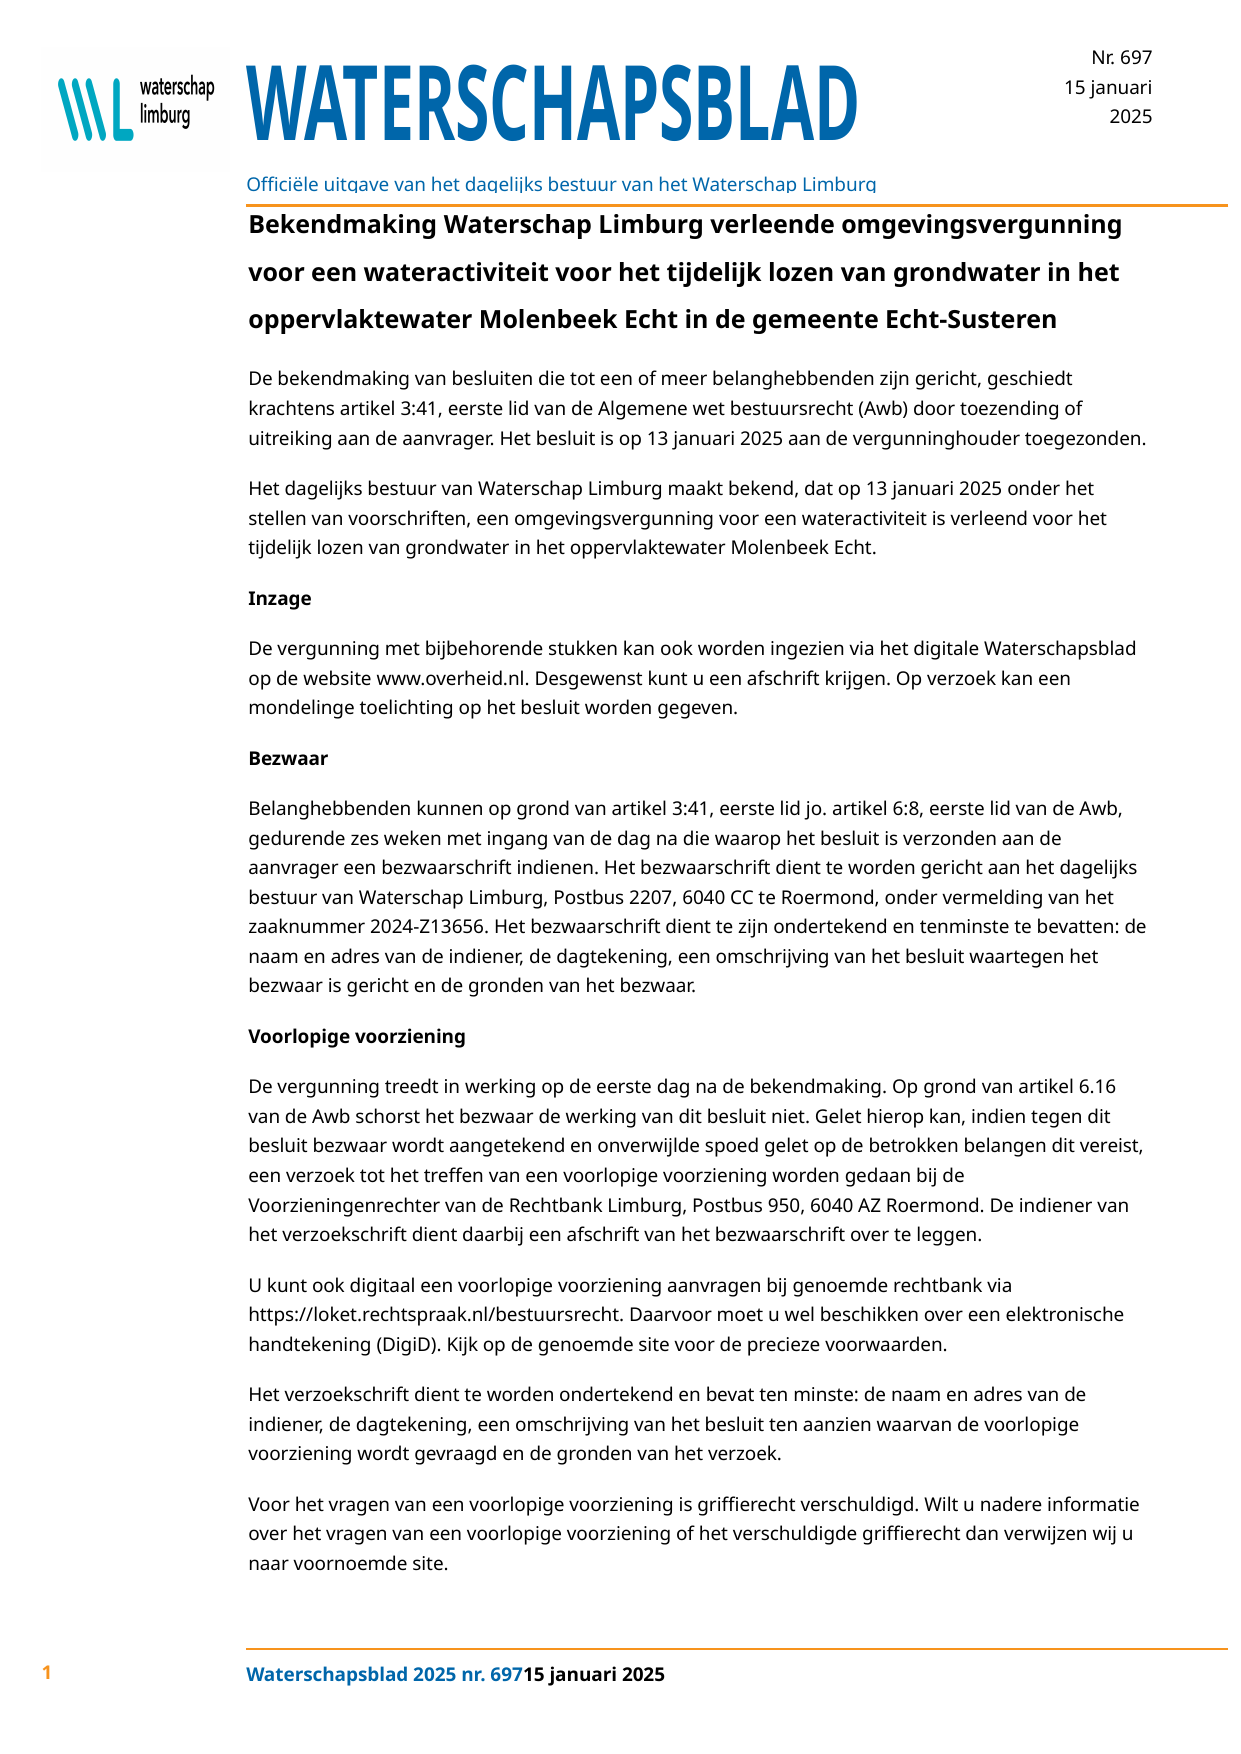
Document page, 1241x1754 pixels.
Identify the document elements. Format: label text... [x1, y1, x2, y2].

text De bekendmaking van besluiten die tot een of meer belanghebbenden zijn gericht, geschiedt krachtens artikel 3:41, eerste lid van de Algemene wet bestuursrecht (Awb) door toezending of uitreiking aan de aanvrager. Het besluit is op 13 januari 2025 aan de vergunninghouder toegezonden. [248, 366, 1152, 450]
text Bekendmaking Waterschap Limburg verleende omgevingsvergunning voor een wateractiviteit voor het tijdelijk lozen van grondwater in het oppervlaktewater Molenbeek Echt in de gemeente Echt-Susteren [248, 207, 1152, 336]
text De vergunning met bijbehorende stukken kan ook worden ingezien via het digitale Waterschapsblad op de website www.overheid.nl. Desgewenst kunt u een afschrift krijgen. Op verzoek kan een mondelinge toelichting op het besluit worden gegeven. [248, 635, 1152, 720]
picture [41, 47, 231, 172]
text Voorlopige voorziening [248, 1023, 1152, 1049]
text Het verzoekschrift dient te worden ondertekend en bevat ten minste: de naam en adres van de indiener, de dagtekening, een omschrijving van het besluit ten aanzien waarvan de voorlopige voorziening wordt gevraagd en de gronden van het verzoek. [248, 1381, 1152, 1466]
text Belanghebbenden kunnen op grond van artikel 3:41, eerste lid jo. artikel 6:8, eerste lid van de Awb, gedurende zes weken met ingang van de dag na die waarop het besluit is verzonden aan de aanvrager een bezwaarschrift indienen. Het bezwaarschrift dient te worden gericht aan het dagelijks bestuur van Waterschap Limburg, Postbus 2207, 6040 CC te Roermond, onder vermelding van het zaaknummer 2024-Z13656. Het bezwaarschrift dient te zijn ondertekend en tenminste te bevatten: de naam en adres van de indiener, de dagtekening, een omschrijving van het besluit waartegen het bezwaar is gericht en de gronden van het bezwaar. [248, 795, 1152, 998]
text Bezwaar [248, 745, 1152, 770]
text De vergunning treedt in werking op de eerste dag na de bekendmaking. Op grond van artikel 6.16 van de Awb schorst het bezwaar de werking van dit besluit niet. Gelet hierop kan, indien tegen dit besluit bezwaar wordt aangetekend en onverwijlde spoed gelet op de betrokken belangen dit vereist, een verzoek tot het treffen van een voorlopige voorziening worden gedaan bij de Voorzieningenrechter van de Rechtbank Limburg, Postbus 950, 6040 AZ Roermond. De indiener van het verzoekschrift dient daarbij een afschrift van het bezwaarschrift over te leggen. [248, 1073, 1152, 1247]
text U kunt ook digitaal een voorlopige voorziening aanvragen bij genoemde rechtbank via https://loket.rechtspraak.nl/bestuursrecht. Daarvoor moet u wel beschikken over een elektronische handtekening (DigiD). Kijk op de genoemde site voor de precieze voorwaarden. [248, 1272, 1152, 1357]
text Inzage [248, 585, 1152, 610]
text Voor het vragen van een voorlopige voorziening is griffierecht verschuldigd. Wilt u nadere informatie over het vragen van een voorlopige voorziening of het verschuldigde griffierecht dan verwijzen wij u naar voornoemde site. [248, 1491, 1152, 1576]
text Het dagelijks bestuur van Waterschap Limburg maakt bekend, dat op 13 januari 2025 onder het stellen van voorschriften, een omgevingsvergunning voor een wateractiviteit is verleend voor het tijdelijk lozen van grondwater in het oppervlaktewater Molenbeek Echt. [248, 475, 1152, 560]
